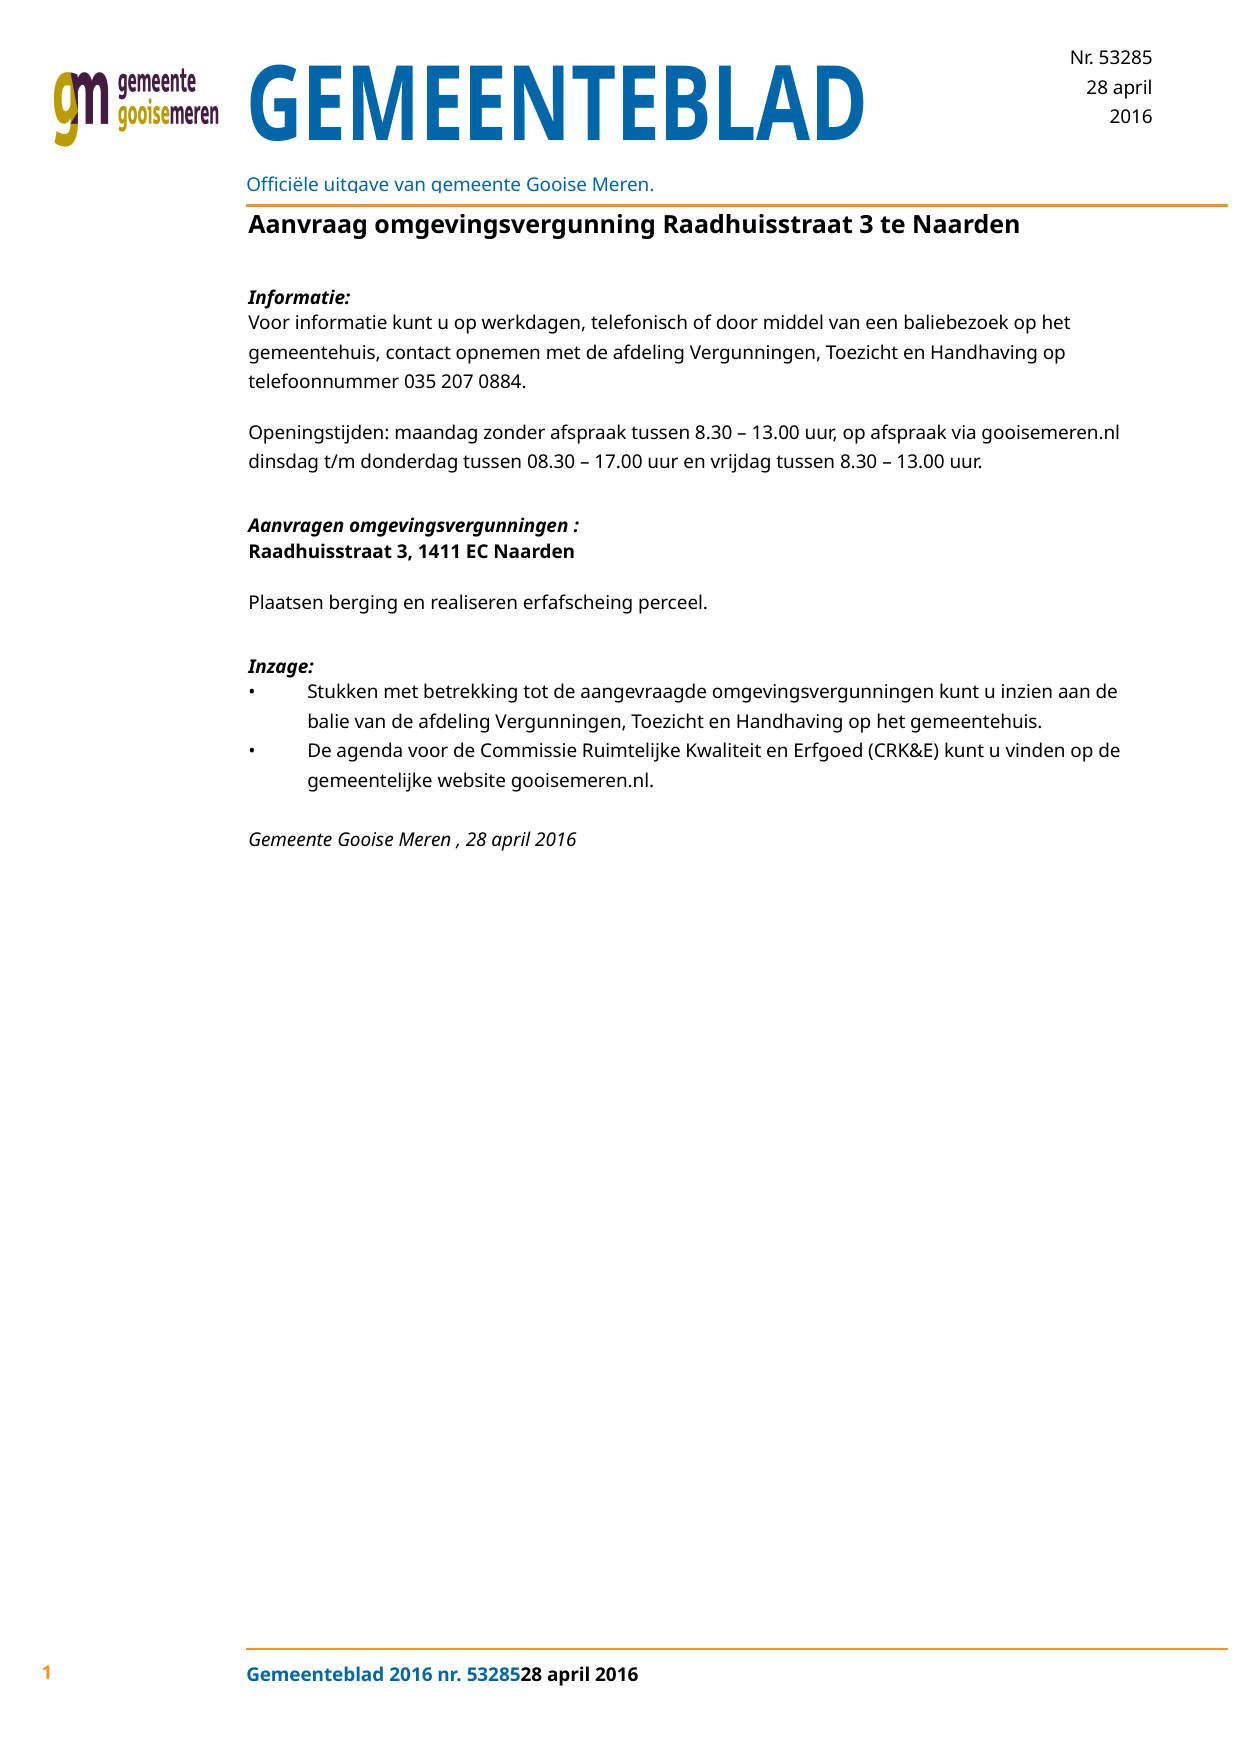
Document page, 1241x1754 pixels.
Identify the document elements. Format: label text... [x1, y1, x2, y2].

text Gemeente Gooise Meren , 28 april 2016 [248, 826, 1152, 852]
text Openingstijden: maandag zonder afspraak tussen 8.30 – 13.00 uur, op afspraak via gooisemeren.nl dinsdag t/m donderdag tussen 08.30 – 17.00 uur en vrijdag tussen 8.30 – 13.00 uur. [248, 419, 1152, 474]
text Informatie: [248, 284, 1152, 309]
text Plaatsen berging en realiseren erfafscheing perceel. [248, 589, 1152, 614]
text Raadhuisstraat 3, 1411 EC Naarden [248, 538, 1152, 564]
list Stukken met betrekking tot de aangevraagde omgevingsvergunningen kunt u inzien aan de balie van de afdeling Vergunningen, Toezicht en Handhaving op het gemeentehuis. [248, 678, 1152, 734]
picture [41, 47, 231, 172]
text Aanvraag omgevingsvergunning Raadhuisstraat 3 te Naarden [248, 207, 1152, 241]
text Voor informatie kunt u op werkdagen, telefonisch of door middel van een baliebezoek op het gemeentehuis, contact opnemen met de afdeling Vergunningen, Toezicht en Handhaving op telefoonnummer 035 207 0884. [248, 309, 1152, 394]
text Aanvragen omgevingsvergunningen : [248, 513, 1152, 538]
list De agenda voor de Commissie Ruimtelijke Kwaliteit en Erfgoed (CRK&E) kunt u vinden op de gemeentelijke website gooisemeren.nl. [248, 738, 1152, 793]
text Inzage: [248, 653, 1152, 678]
